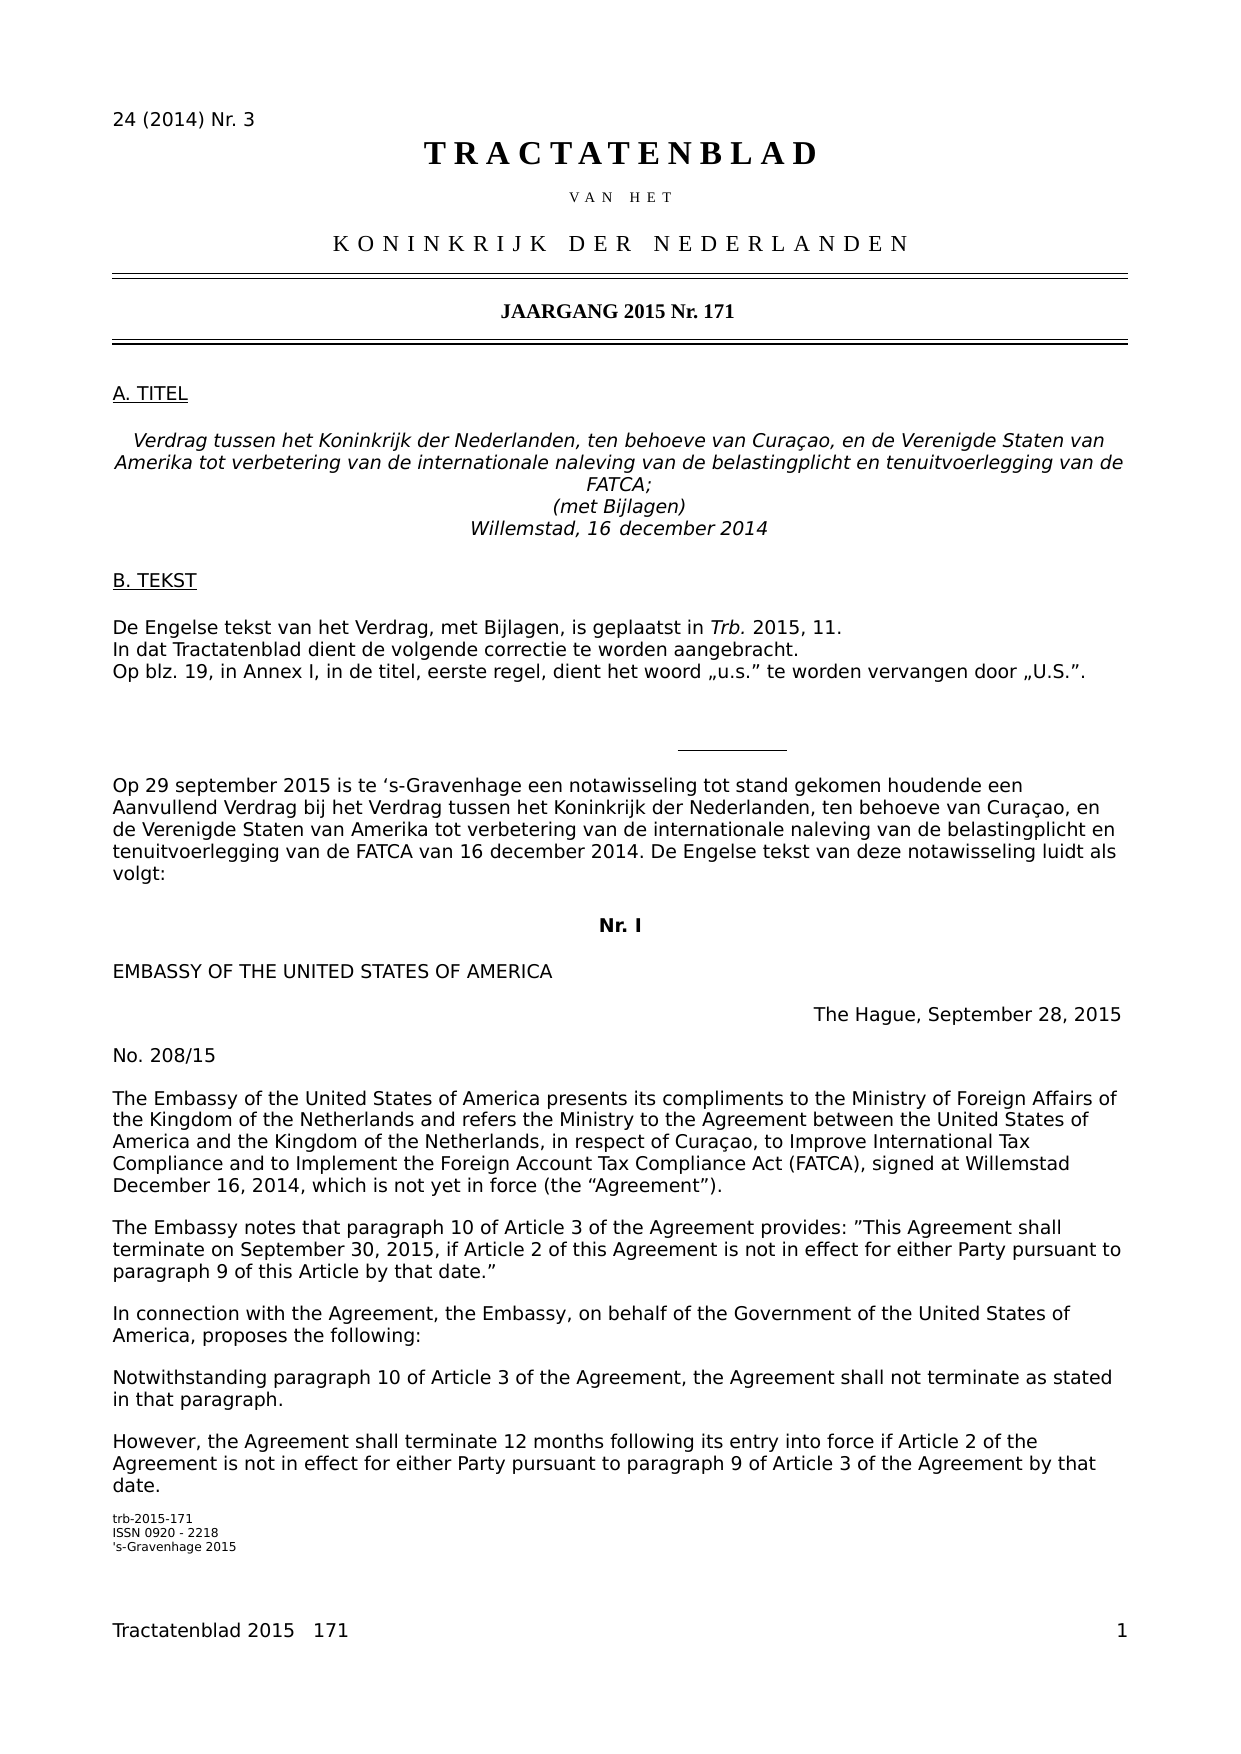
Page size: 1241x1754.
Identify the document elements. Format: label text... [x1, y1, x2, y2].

subtitle B. TEKST [112, 570, 1128, 592]
text ISSN 0920 - 2218 [112, 1526, 346, 1540]
text VAN HET [112, 189, 1128, 206]
text EMBASSY OF THE UNITED STATES OF AMERICA [112, 961, 1128, 983]
text The Hague, September 28, 2015 [112, 1003, 1128, 1025]
text Willemstad, 16 december 2014 [112, 518, 1128, 540]
text The Embassy of the United States of America presents its compliments to the Ministry of Foreign Affairs of the Kingdom of the Netherlands and refers the Ministry to the Agreement between the United States of America and the Kingdom of the Netherlands, in respect of Curaçao, to Improve International Tax Compliance and to Implement the Foreign Account Tax Compliance Act (FATCA), signed at Willemstad December 16, 2014, which is not yet in force (the “Agreement”). [112, 1087, 1128, 1197]
text 's-Gravenhage 2015 [112, 1540, 346, 1554]
text In dat Tractatenblad dient de volgende correctie te worden aangebracht. [112, 639, 1128, 661]
text (met Bijlagen) [112, 496, 1128, 518]
text Verdrag tussen het Koninkrijk der Nederlanden, ten behoeve van Curaçao, en de Verenigde Staten van Amerika tot verbetering van de internationale naleving van de belastingplicht en tenuitvoerlegging van de FATCA; [112, 430, 1128, 496]
subtitle Nr. I [112, 914, 1128, 936]
text TRACTATENBLAD [112, 133, 1128, 172]
text However, the Agreement shall terminate 12 months following its entry into force if Article 2 of the Agreement is not in effect for either Party pursuant to paragraph 9 of Article 3 of the Agreement by that date. [112, 1431, 1128, 1497]
text Notwithstanding paragraph 10 of Article 3 of the Agreement, the Agreement shall not terminate as stated in that paragraph. [112, 1367, 1128, 1411]
text Op 29 september 2015 is te ‘s-Gravenhage een notawisseling tot stand gekomen houdende een Aanvullend Verdrag bij het Verdrag tussen het Koninkrijk der Nederlanden, ten behoeve van Curaçao, en de Verenigde Staten van Amerika tot verbetering van de internationale naleving van de belastingplicht en tenuitvoerlegging van de FATCA van 16 december 2014. De Engelse tekst van deze notawisseling luidt als volgt: [112, 774, 1128, 884]
text No. 208/15 [112, 1045, 1128, 1067]
subtitle A. TITEL [112, 383, 1128, 405]
text JAARGANG 2015 Nr. 171 [112, 299, 1128, 323]
text In connection with the Agreement, the Embassy, on behalf of the Government of the United States of America, proposes the following: [112, 1303, 1128, 1347]
text Op blz. 19, in Annex I, in de titel, eerste regel, dient het woord „u.s.” te worden vervangen door „U.S.”. [112, 661, 1128, 683]
text trb-2015-171 [112, 1512, 346, 1526]
text KONINKRIJK DER NEDERLANDEN [112, 229, 1128, 256]
text De Engelse tekst van het Verdrag, met Bijlagen, is geplaatst in Trb. 2015, 11. [112, 617, 1128, 639]
text 24 (2014) Nr. 3 [112, 109, 1128, 131]
text The Embassy notes that paragraph 10 of Article 3 of the Agreement provides: ”This Agreement shall terminate on September 30, 2015, if Article 2 of this Agreement is not in effect for either Party pursuant to paragraph 9 of this Article by that date.” [112, 1217, 1128, 1283]
